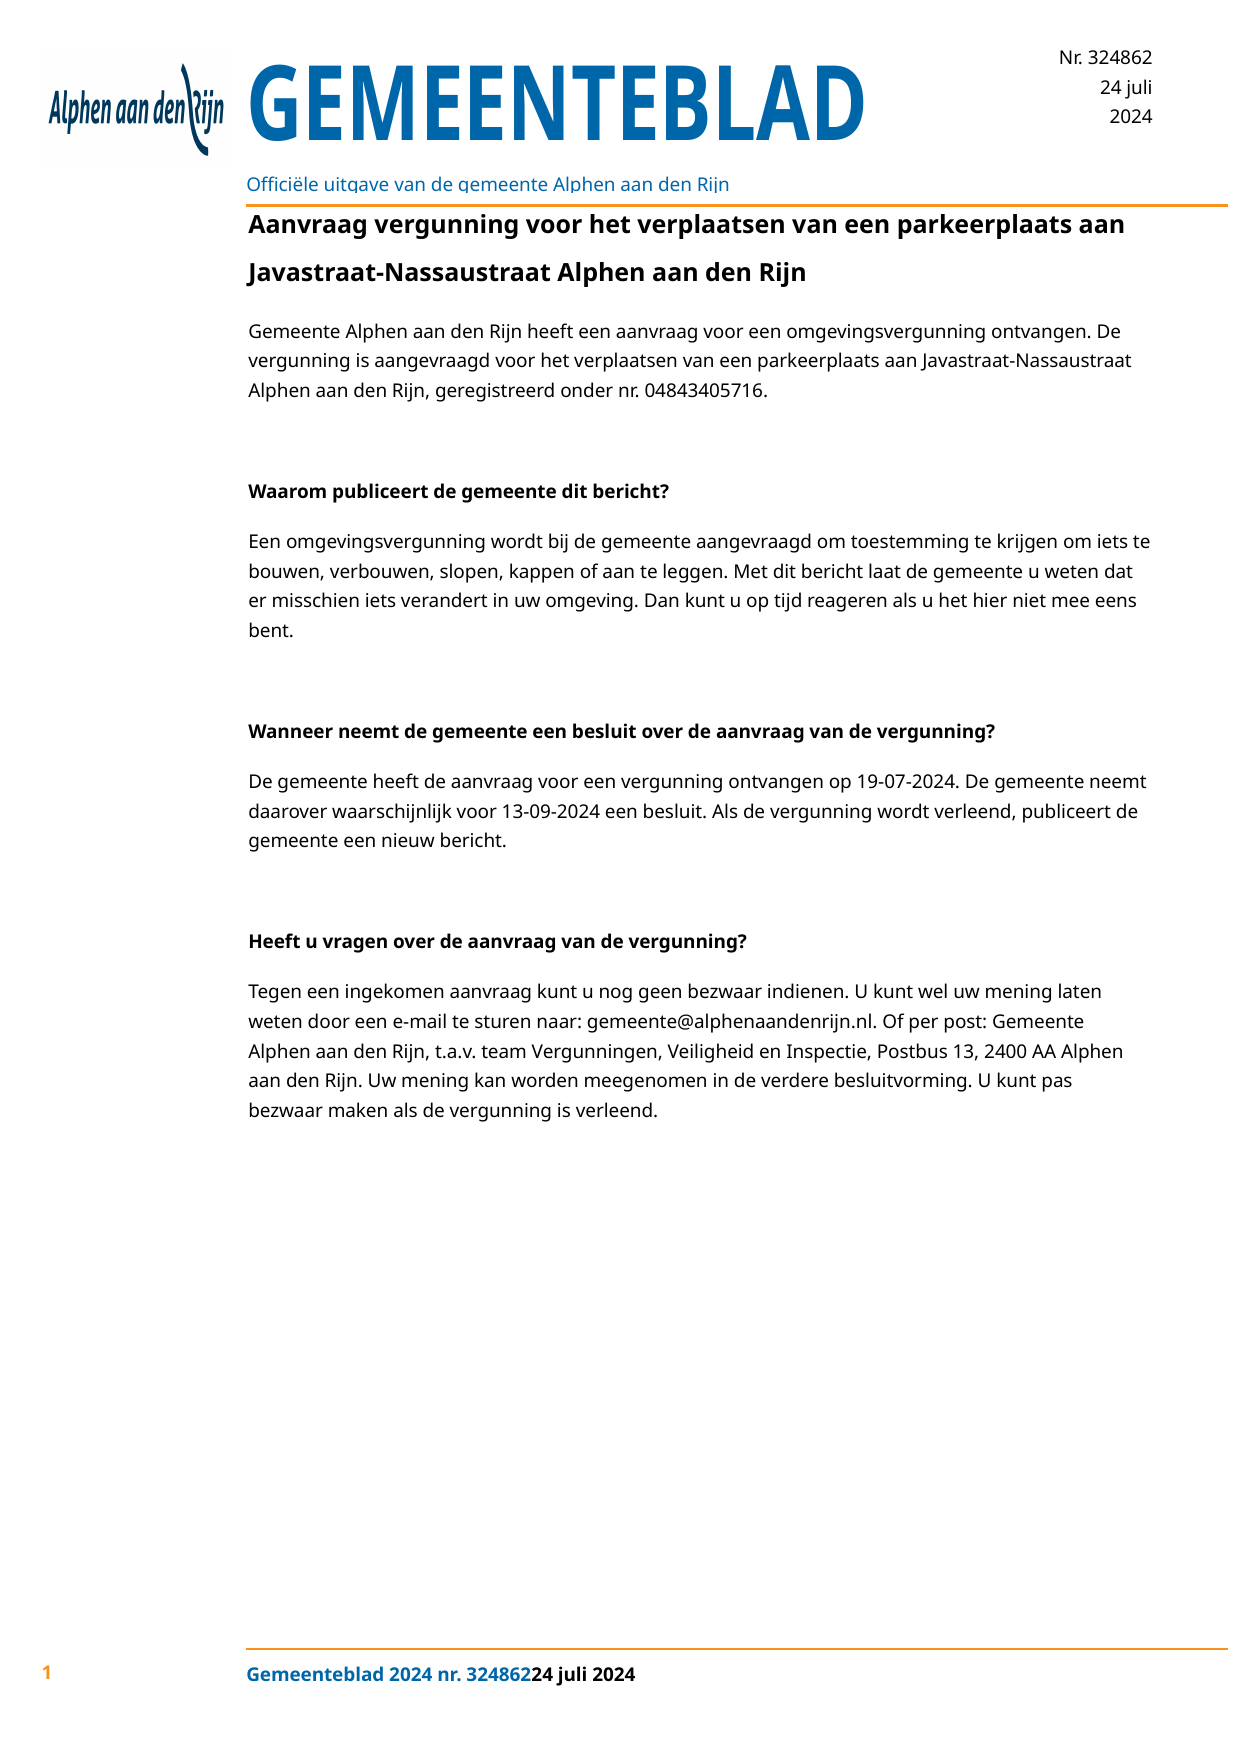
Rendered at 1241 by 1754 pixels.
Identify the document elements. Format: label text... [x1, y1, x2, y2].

text Wanneer neemt de gemeente een besluit over de aanvraag van de vergunning? [248, 718, 1152, 744]
text Een omgevingsvergunning wordt bij de gemeente aangevraagd om toestemming te krijgen om iets te bouwen, verbouwen, slopen, kappen of aan te leggen. Met dit bericht laat de gemeente u weten dat er misschien iets verandert in uw omgeving. Dan kunt u op tijd reageren als u het hier niet mee eens bent. [248, 528, 1152, 643]
text Aanvraag vergunning voor het verplaatsen van een parkeerplaats aan Javastraat-Nassaustraat Alphen aan den Rijn [248, 207, 1152, 288]
picture [41, 47, 231, 172]
text Heeft u vragen over de aanvraag van de vergunning? [248, 928, 1152, 954]
text De gemeente heeft de aanvraag voor een vergunning ontvangen op 19-07-2024. De gemeente neemt daarover waarschijnlijk voor 13-09-2024 een besluit. Als de vergunning wordt verleend, publiceert de gemeente een nieuw bericht. [248, 768, 1152, 853]
text Tegen een ingekomen aanvraag kunt u nog geen bezwaar indienen. U kunt wel uw mening laten weten door een e-mail te sturen naar: gemeente@alphenaandenrijn.nl. Of per post: Gemeente Alphen aan den Rijn, t.a.v. team Vergunningen, Veiligheid en Inspectie, Postbus 13, 2400 AA Alphen aan den Rijn. Uw mening kan worden meegenomen in de verdere besluitvorming. U kunt pas bezwaar maken als de vergunning is verleend. [248, 979, 1152, 1123]
text Gemeente Alphen aan den Rijn heeft een aanvraag voor een omgevingsvergunning ontvangen. De vergunning is aangevraagd voor het verplaatsen van een parkeerplaats aan Javastraat-Nassaustraat Alphen aan den Rijn, geregistreerd onder nr. 04843405716. [248, 318, 1152, 403]
text Waarom publiceert de gemeente dit bericht? [248, 478, 1152, 504]
